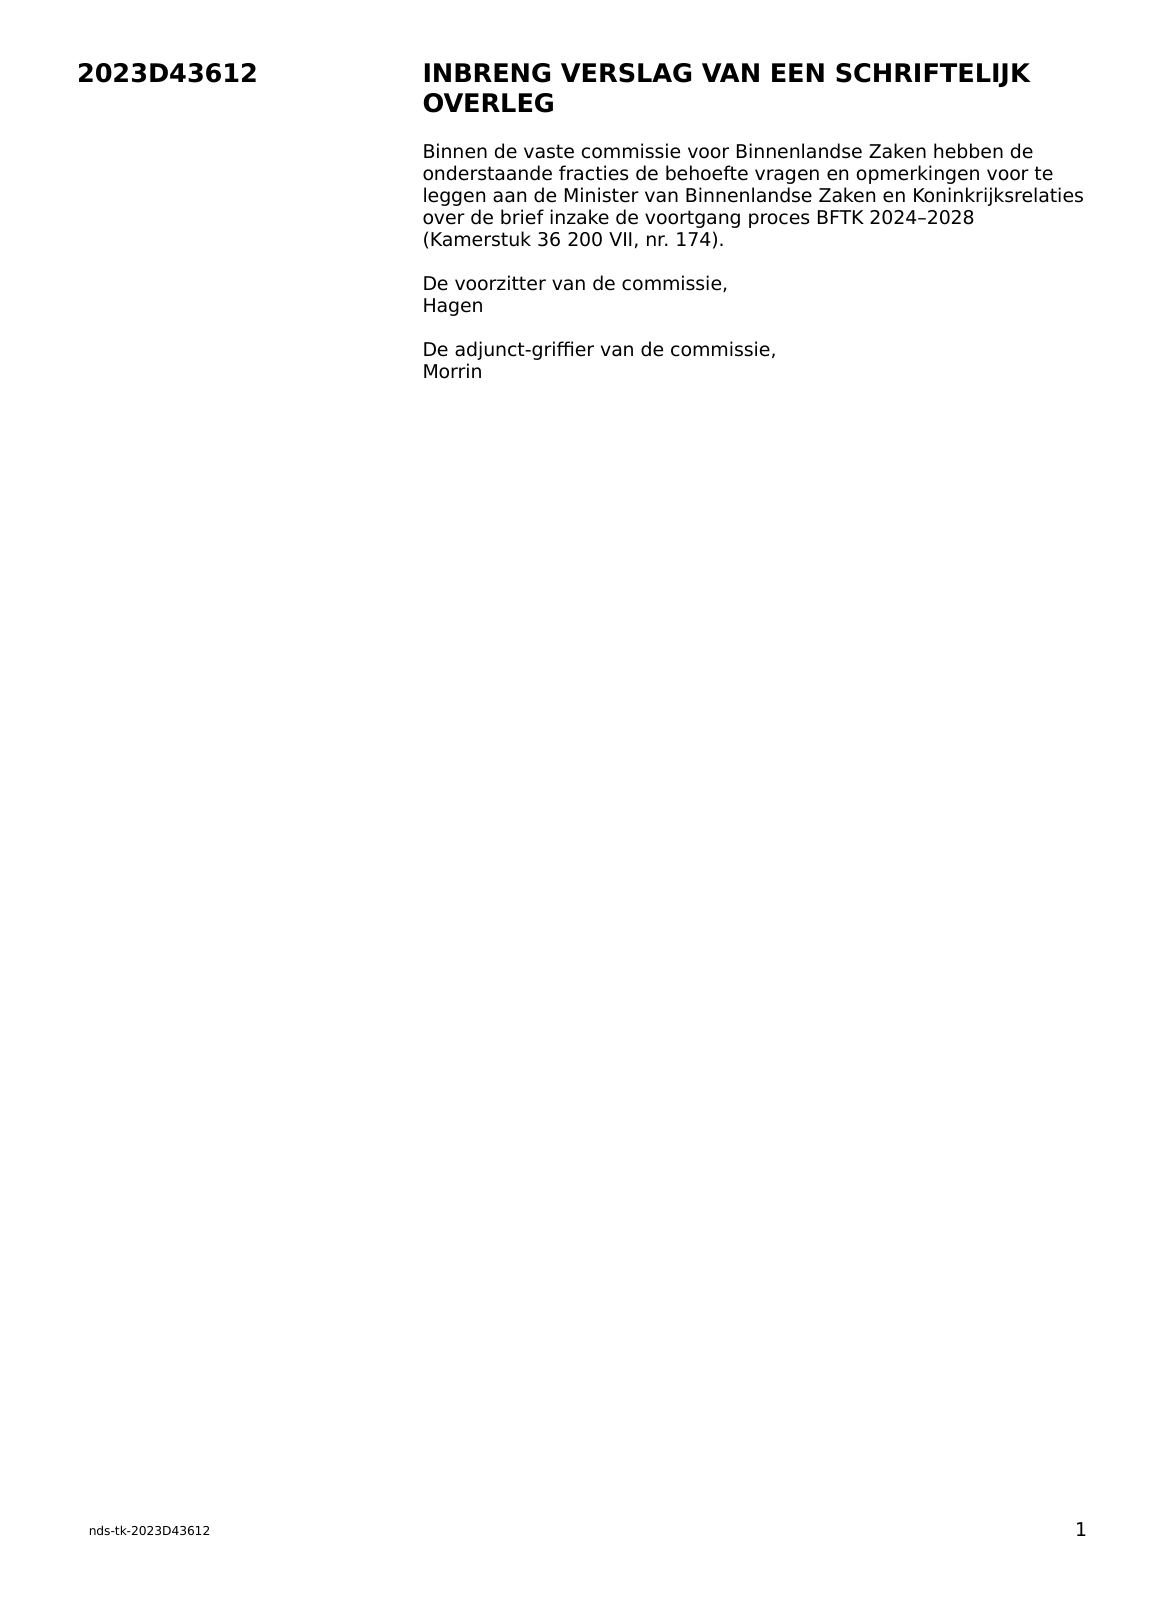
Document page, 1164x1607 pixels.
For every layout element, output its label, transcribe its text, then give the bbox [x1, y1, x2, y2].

text 2023D43612 INBRENG VERSLAG VAN EEN SCHRIFTELIJK OVERLEG [77, 59, 1087, 118]
text nds-tk-2023D43612 [88, 1524, 323, 1538]
text De voorzitter van de commissie, [422, 273, 1087, 295]
text Morrin [422, 361, 1087, 383]
text Hagen [422, 295, 1087, 317]
text De adjunct-griffier van de commissie, [422, 339, 1087, 361]
text Binnen de vaste commissie voor Binnenlandse Zaken hebben de onderstaande fracties de behoefte vragen en opmerkingen voor te leggen aan de Minister van Binnenlandse Zaken en Koninkrijksrelaties over de brief inzake de voortgang proces BFTK 2024–2028 (Kamerstuk 36 200 VII, nr. 174). [422, 141, 1087, 251]
